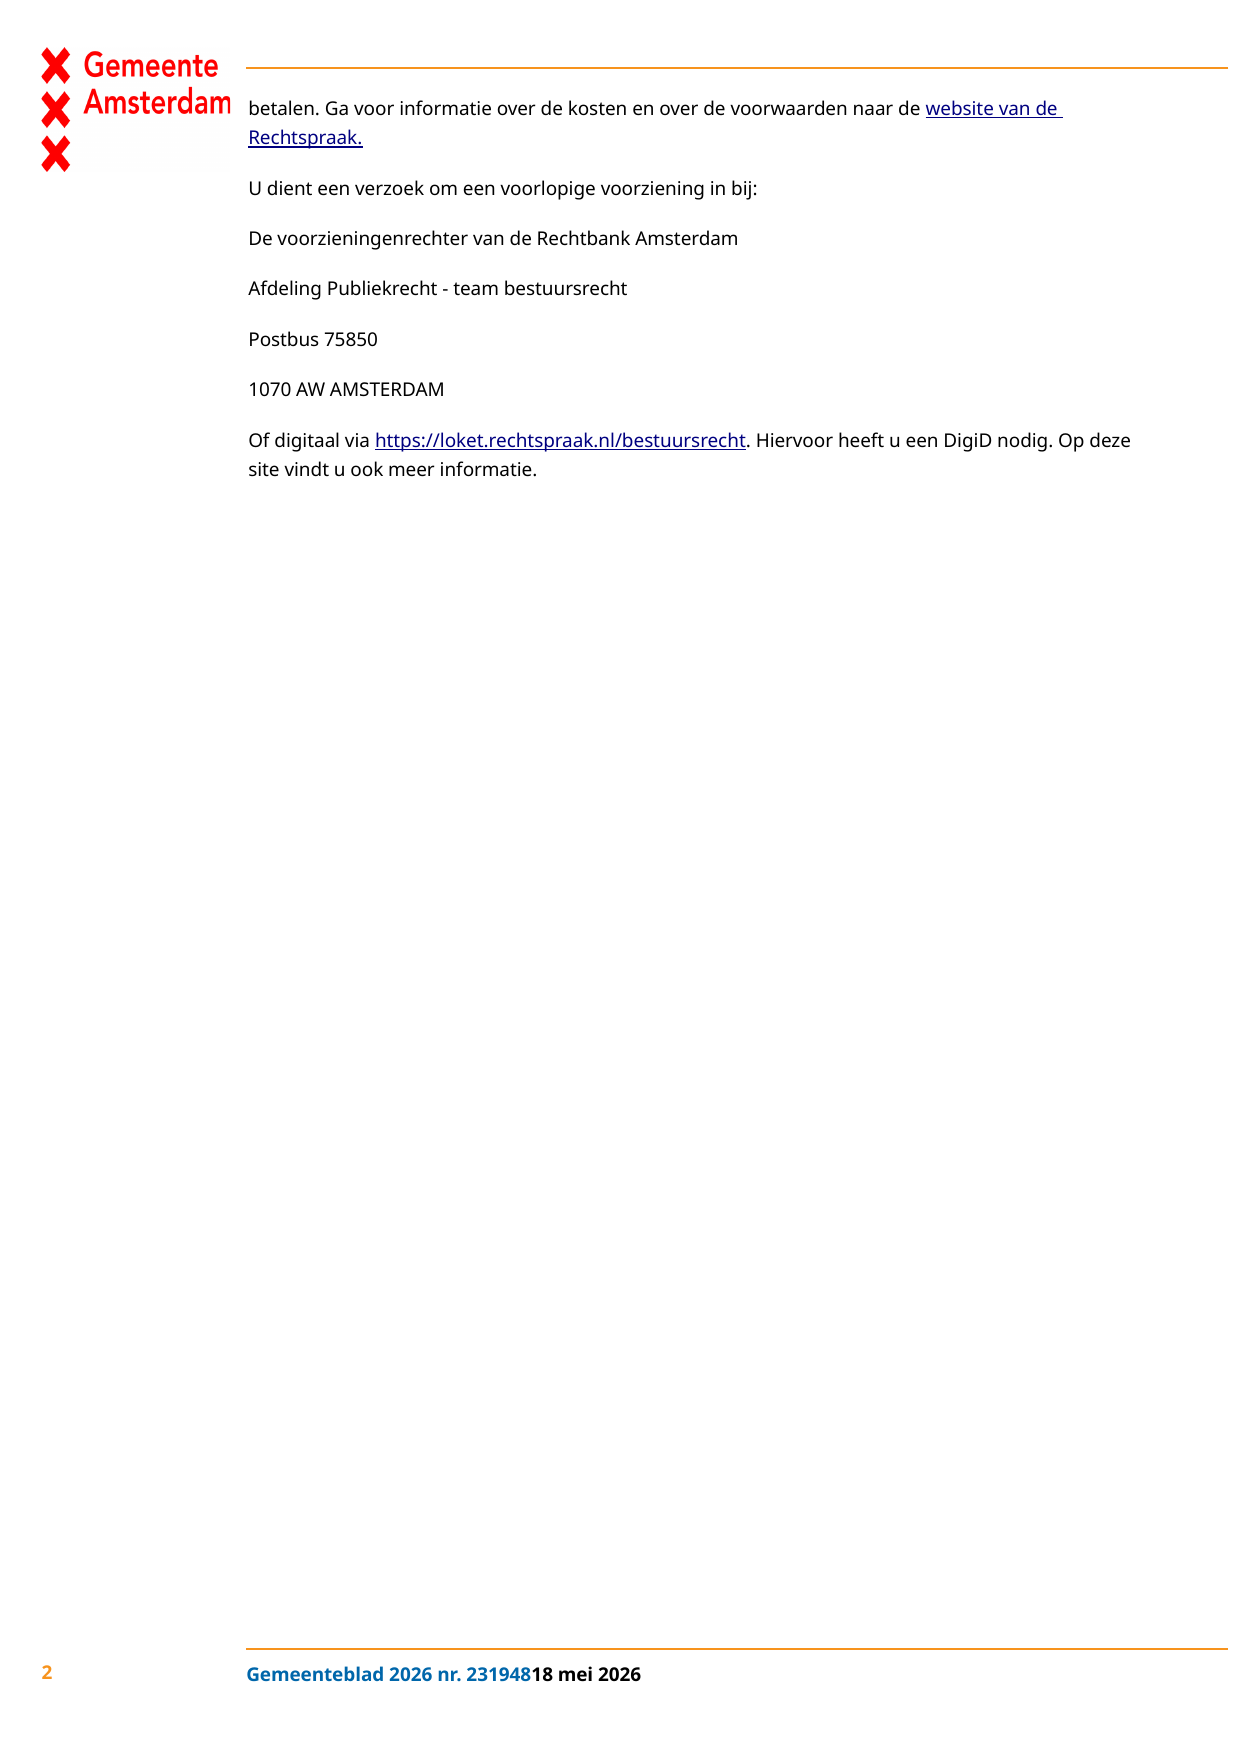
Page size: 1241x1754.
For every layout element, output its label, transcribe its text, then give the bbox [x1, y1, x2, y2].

text U dient een verzoek om een voorlopige voorziening in bij: [248, 175, 1152, 201]
text Afdeling Publiekrecht - team bestuursrecht [248, 276, 1152, 301]
text Postbus 75850 [248, 326, 1152, 352]
picture [41, 47, 231, 172]
text 1070 AW AMSTERDAM [248, 376, 1152, 402]
text betalen. Ga voor informatie over de kosten en over de voorwaarden naar de website van de Rechtspraak. [248, 95, 1152, 150]
text De voorzieningenrechter van de Rechtbank Amsterdam [248, 225, 1152, 251]
text Of digitaal via https://loket.rechtspraak.nl/bestuursrecht. Hiervoor heeft u een DigiD nodig. Op deze site vindt u ook meer informatie. [248, 427, 1152, 482]
